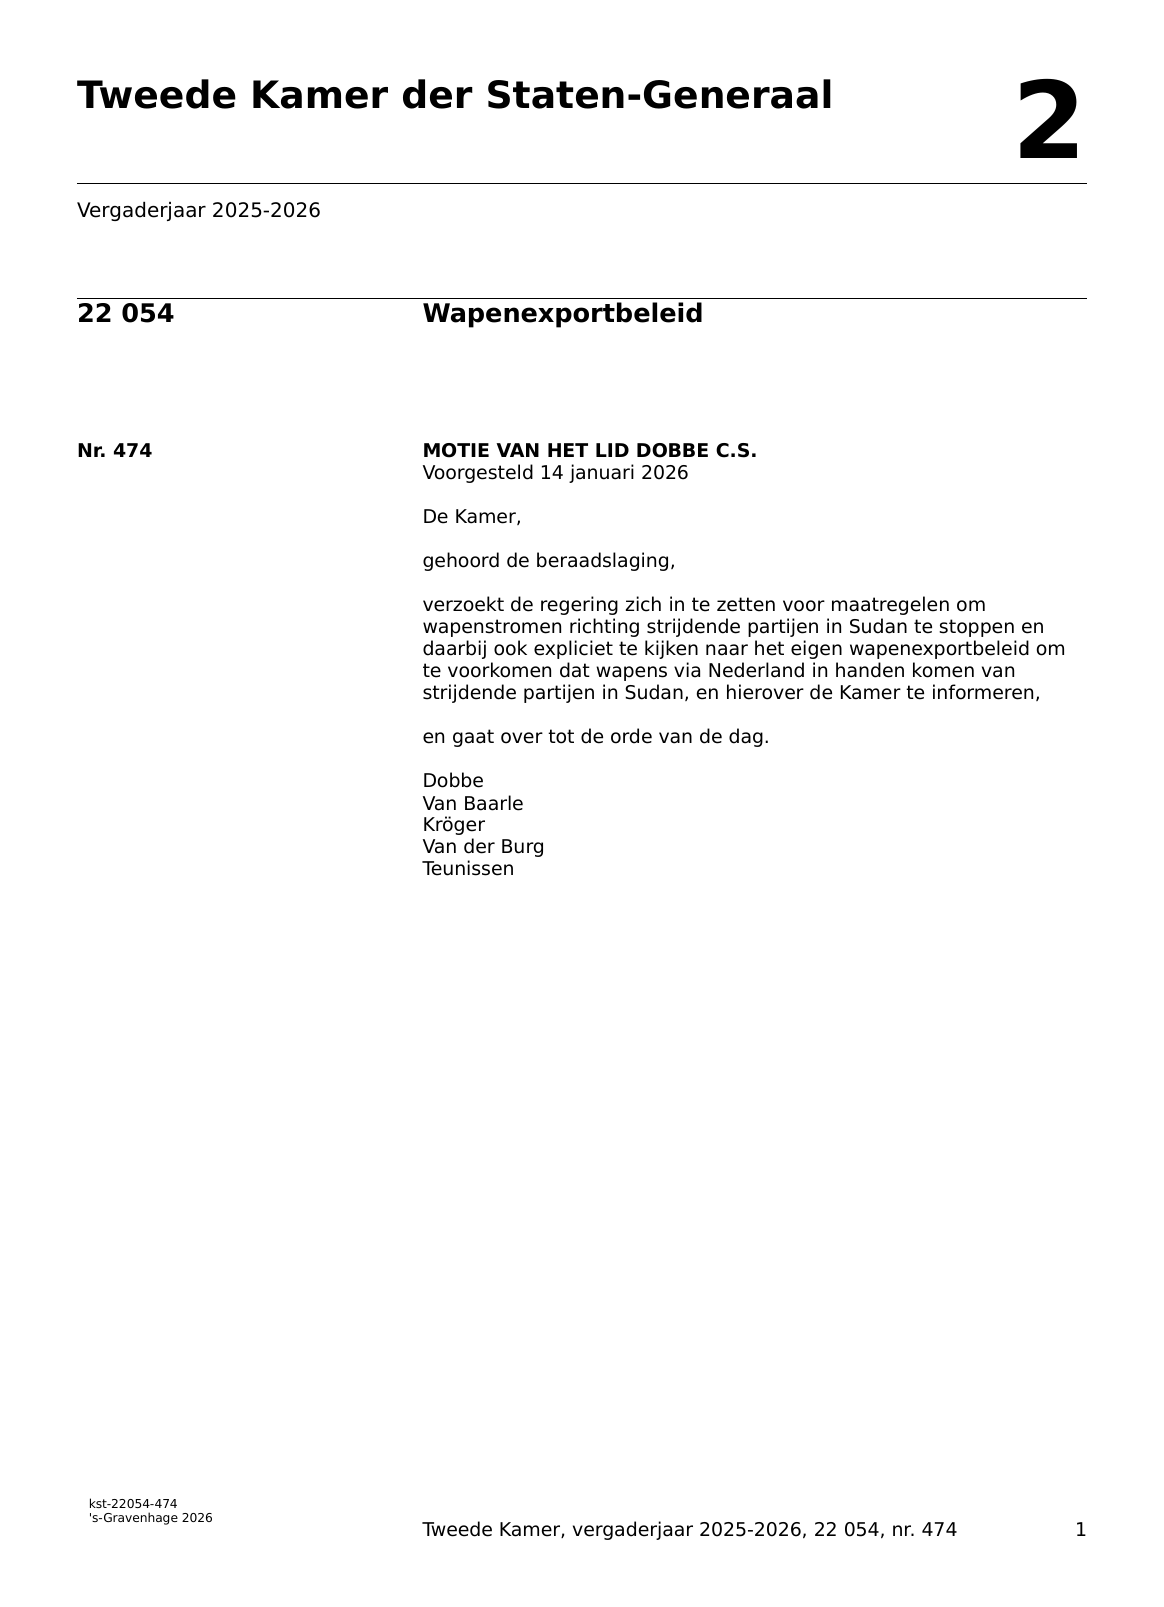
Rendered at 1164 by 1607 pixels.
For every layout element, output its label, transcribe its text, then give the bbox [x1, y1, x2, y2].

text verzoekt de regering zich in te zetten voor maatregelen om wapenstromen richting strijdende partijen in Sudan te stoppen en daarbij ook expliciet te kijken naar het eigen wapenexportbeleid om te voorkomen dat wapens via Nederland in handen komen van strijdende partijen in Sudan, en hierover de Kamer te informeren, [422, 594, 1087, 704]
table_header Tweede Kamer der Staten-Generaal [77, 59, 886, 183]
subtitle Nr. 474 MOTIE VAN HET LID DOBBE C.S. [77, 440, 1087, 462]
subtitle 22 054 Wapenexportbeleid [77, 299, 1087, 329]
text Van der Burg [422, 836, 1087, 858]
text en gaat over tot de orde van de dag. [422, 726, 1087, 748]
text kst-22054-474 [88, 1497, 323, 1511]
text Kröger [422, 814, 1087, 836]
table_cell Vergaderjaar 2025-2026 [77, 184, 1087, 298]
text gehoord de beraadslaging, [422, 550, 1087, 572]
text De Kamer, [422, 506, 1087, 528]
text Teunissen [422, 858, 1087, 880]
text 's-Gravenhage 2026 [88, 1511, 323, 1525]
text Voorgesteld 14 januari 2026 [422, 462, 1087, 484]
text Van Baarle [422, 792, 1087, 814]
table_header 2 [886, 59, 1087, 183]
text Dobbe [422, 770, 1087, 792]
